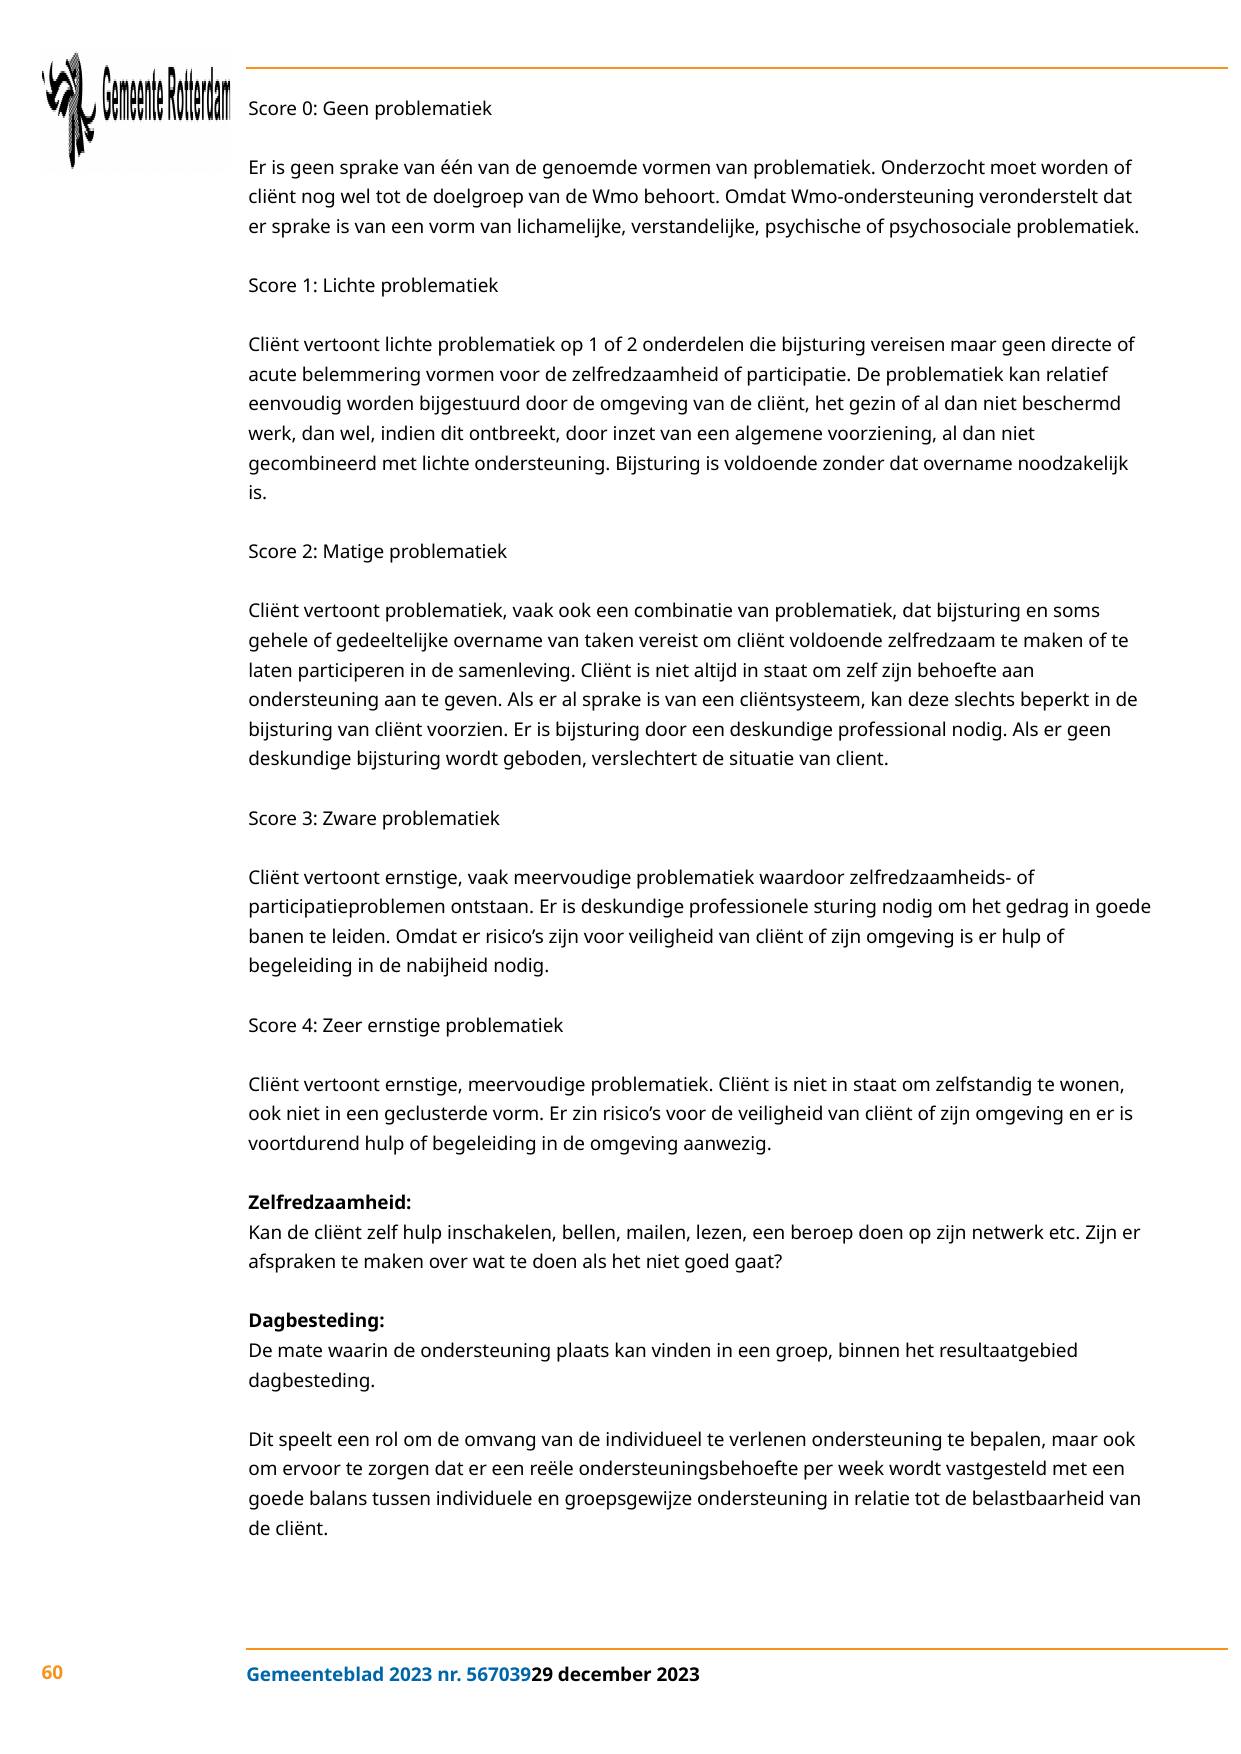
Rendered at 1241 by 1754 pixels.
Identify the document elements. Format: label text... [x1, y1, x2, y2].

text De mate waarin de ondersteuning plaats kan vinden in een groep, binnen het resultaatgebied dagbesteding. [248, 1337, 1152, 1393]
text Zelfredzaamheid: [248, 1189, 1152, 1215]
text Score 1: Lichte problematiek [248, 272, 1152, 298]
text Score 4: Zeer ernstige problematiek [248, 1012, 1152, 1038]
text Score 0: Geen problematiek [248, 95, 1152, 121]
text Kan de cliënt zelf hulp inschakelen, bellen, mailen, lezen, een beroep doen op zijn netwerk etc. Zijn er afspraken te maken over wat te doen als het niet goed gaat? [248, 1219, 1152, 1274]
text Cliënt vertoont ernstige, vaak meervoudige problematiek waardoor zelfredzaamheids- of participatieproblemen ontstaan. Er is deskundige professionele sturing nodig om het gedrag in goede banen te leiden. Omdat er risico’s zijn voor veiligheid van cliënt of zijn omgeving is er hulp of begeleiding in de nabijheid nodig. [248, 864, 1152, 978]
text Dagbesteding: [248, 1308, 1152, 1333]
text Dit speelt een rol om de omvang van de individueel te verlenen ondersteuning te bepalen, maar ook om ervoor te zorgen dat er een reële ondersteuningsbehoefte per week wordt vastgesteld met een goede balans tussen individuele en groepsgewijze ondersteuning in relatie tot de belastbaarheid van de cliënt. [248, 1426, 1152, 1541]
text Cliënt vertoont problematiek, vaak ook een combinatie van problematiek, dat bijsturing en soms gehele of gedeeltelijke overname van taken vereist om cliënt voldoende zelfredzaam te maken of te laten participeren in de samenleving. Cliënt is niet altijd in staat om zelf zijn behoefte aan ondersteuning aan te geven. Als er al sprake is van een cliëntsysteem, kan deze slechts beperkt in de bijsturing van cliënt voorzien. Er is bijsturing door een deskundige professional nodig. Als er geen deskundige bijsturing wordt geboden, verslechtert de situatie van client. [248, 598, 1152, 771]
text Score 2: Matige problematiek [248, 538, 1152, 564]
text Cliënt vertoont lichte problematiek op 1 of 2 onderdelen die bijsturing vereisen maar geen directe of acute belemmering vormen voor de zelfredzaamheid of participatie. De problematiek kan relatief eenvoudig worden bijgestuurd door de omgeving van de cliënt, het gezin of al dan niet beschermd werk, dan wel, indien dit ontbreekt, door inzet van een algemene voorziening, al dan niet gecombineerd met lichte ondersteuning. Bijsturing is voldoende zonder dat overname noodzakelijk is. [248, 331, 1152, 505]
text Cliënt vertoont ernstige, meervoudige problematiek. Cliënt is niet in staat om zelfstandig te wonen, ook niet in een geclusterde vorm. Er zin risico’s voor de veiligheid van cliënt of zijn omgeving en er is voortdurend hulp of begeleiding in de omgeving aanwezig. [248, 1071, 1152, 1156]
picture [41, 47, 231, 172]
text Er is geen sprake van één van de genoemde vormen van problematiek. Onderzocht moet worden of cliënt nog wel tot de doelgroep van de Wmo behoort. Omdat Wmo-ondersteuning veronderstelt dat er sprake is van een vorm van lichamelijke, verstandelijke, psychische of psychosociale problematiek. [248, 154, 1152, 239]
text Score 3: Zware problematiek [248, 805, 1152, 831]
